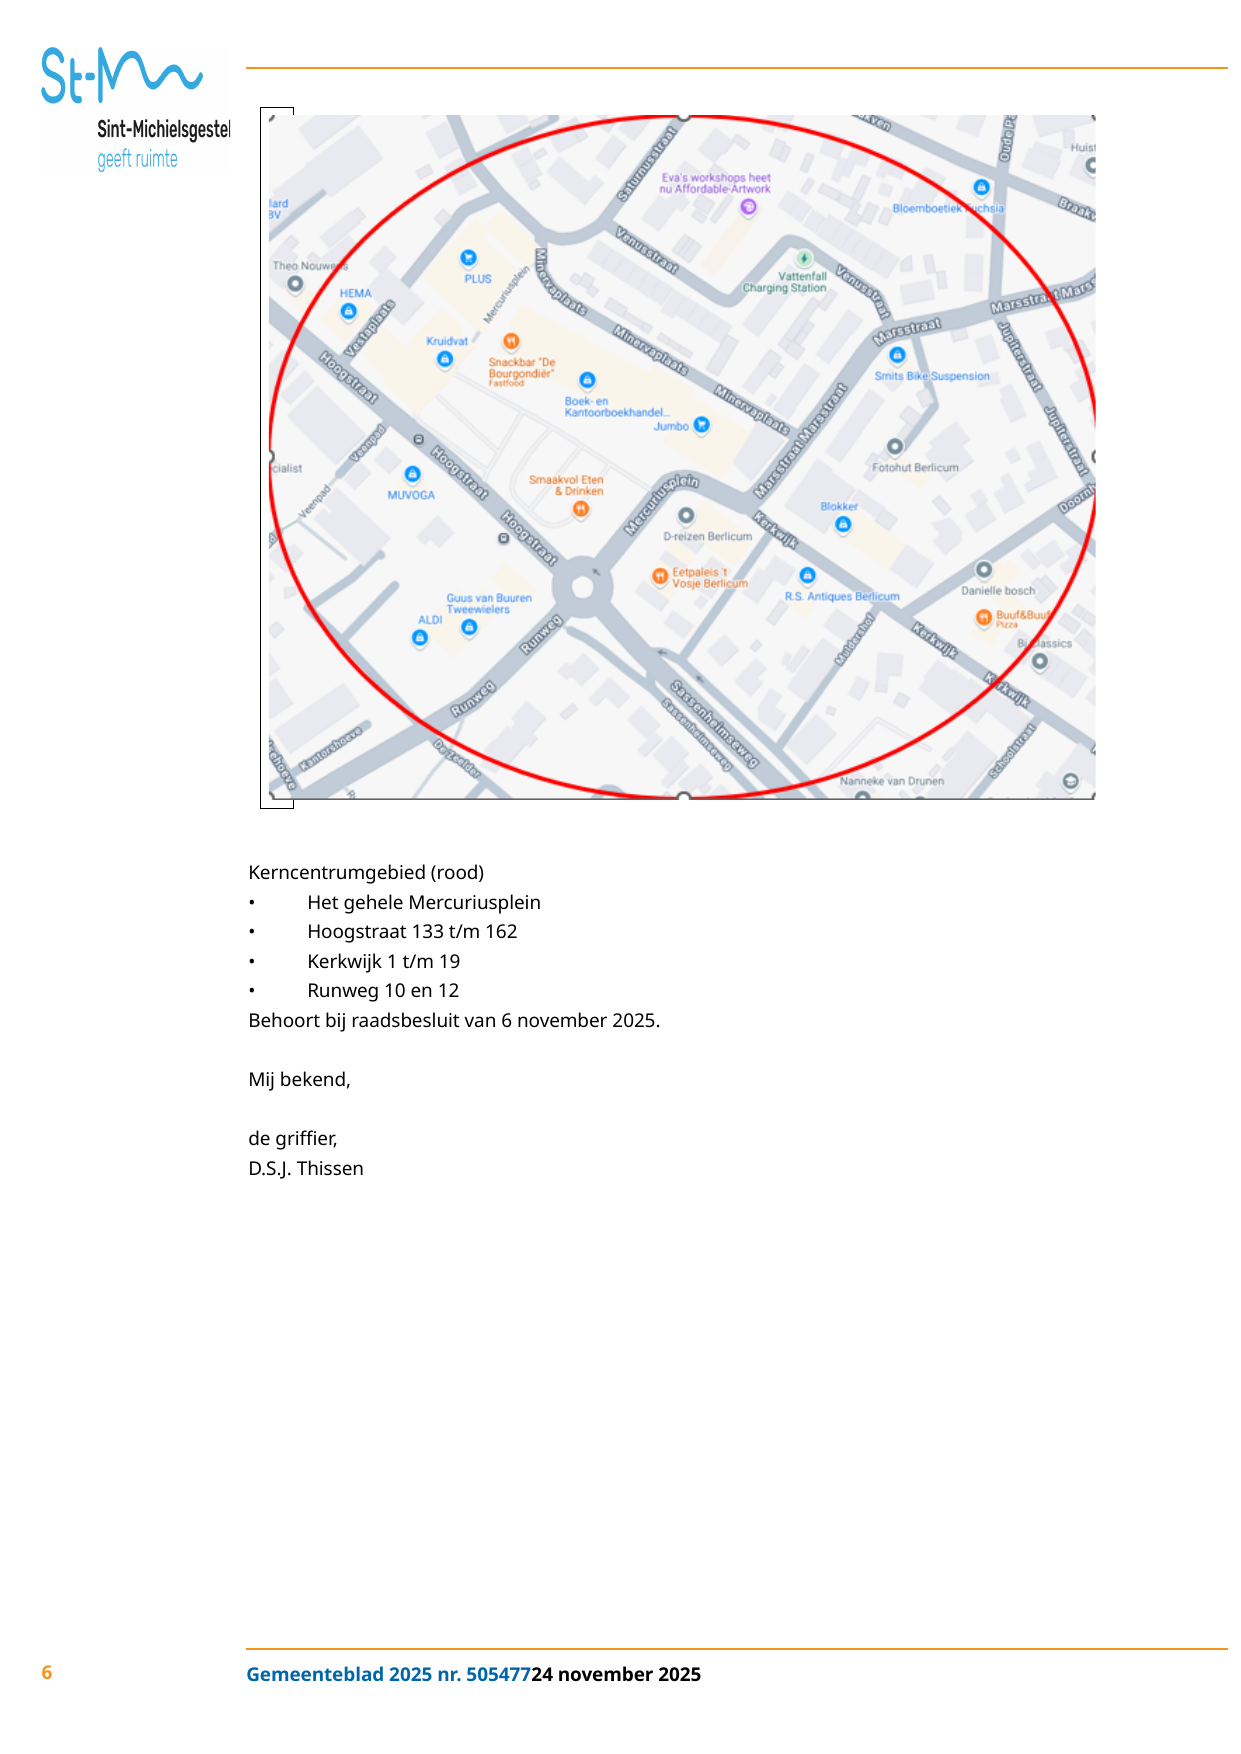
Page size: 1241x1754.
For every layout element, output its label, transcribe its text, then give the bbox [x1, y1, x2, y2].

list Hoogstraat 133 t/m 162 [248, 918, 1152, 944]
text Mij bekend, [248, 1066, 1152, 1092]
text de griffier, [248, 1126, 1152, 1151]
list Runweg 10 en 12 [248, 978, 1152, 1003]
text Behoort bij raadsbesluit van 6 november 2025. [248, 1007, 1152, 1033]
text Kerncentrumgebied (rood) [248, 859, 1152, 885]
list Het gehele Mercuriusplein [248, 889, 1152, 915]
picture [41, 47, 231, 172]
picture [268, 115, 1096, 800]
list Kerkwijk 1 t/m 19 [248, 948, 1152, 974]
text D.S.J. Thissen [248, 1155, 1152, 1181]
